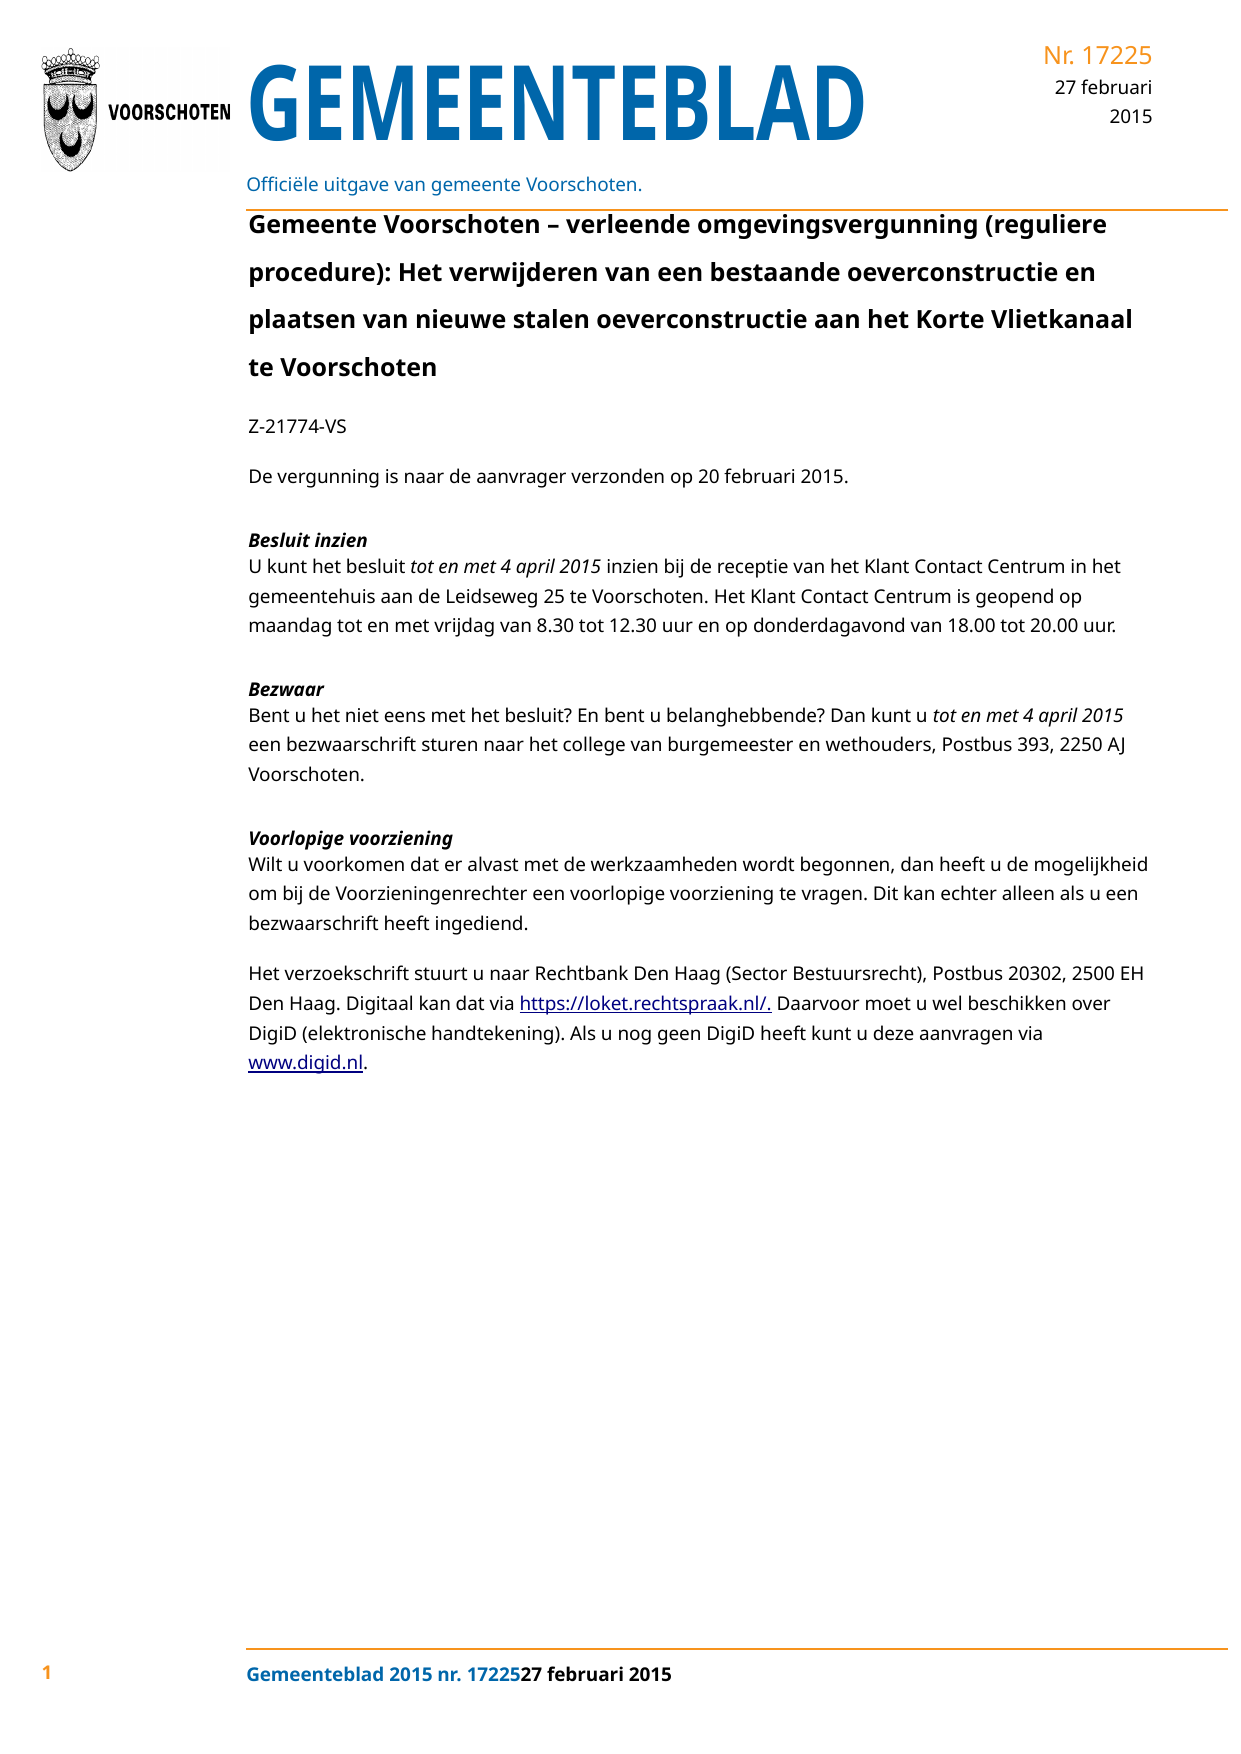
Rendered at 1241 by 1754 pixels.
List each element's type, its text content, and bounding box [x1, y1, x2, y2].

picture [41, 47, 231, 172]
text Voorlopige voorziening [248, 825, 1152, 851]
text Wilt u voorkomen dat er alvast met de werkzaamheden wordt begonnen, dan heeft u de mogelijkheid om bij de Voorzieningenrechter een voorlopige voorziening te vragen. Dit kan echter alleen als u een bezwaarschrift heeft ingediend. [248, 851, 1152, 936]
text Bent u het niet eens met het besluit? En bent u belanghebbende? Dan kunt u tot en met 4 april 2015 een bezwaarschrift sturen naar het college van burgemeester en wethouders, Postbus 393, 2250 AJ Voorschoten. [248, 702, 1152, 787]
text Bezwaar [248, 676, 1152, 702]
text Het verzoekschrift stuurt u naar Rechtbank Den Haag (Sector Bestuursrecht), Postbus 20302, 2500 EH Den Haag. Digitaal kan dat via https://loket.rechtspraak.nl/. Daarvoor moet u wel beschikken over DigiD (elektronische handtekening). Als u nog geen DigiD heeft kunt u deze aanvragen via www.digid.nl. [248, 961, 1152, 1075]
text Besluit inzien [248, 527, 1152, 553]
text Gemeente Voorschoten – verleende omgevingsvergunning (reguliere procedure): Het verwijderen van een bestaande oeverconstructie en plaatsen van nieuwe stalen oeverconstructie aan het Korte Vlietkanaal te Voorschoten [248, 211, 1152, 384]
text U kunt het besluit tot en met 4 april 2015 inzien bij de receptie van het Klant Contact Centrum in het gemeentehuis aan de Leidseweg 25 te Voorschoten. Het Klant Contact Centrum is geopend op maandag tot en met vrijdag van 8.30 tot 12.30 uur en op donderdagavond van 18.00 tot 20.00 uur. [248, 553, 1152, 638]
text Z-21774-VS [248, 413, 1152, 439]
text De vergunning is naar de aanvrager verzonden op 20 februari 2015. [248, 463, 1152, 489]
